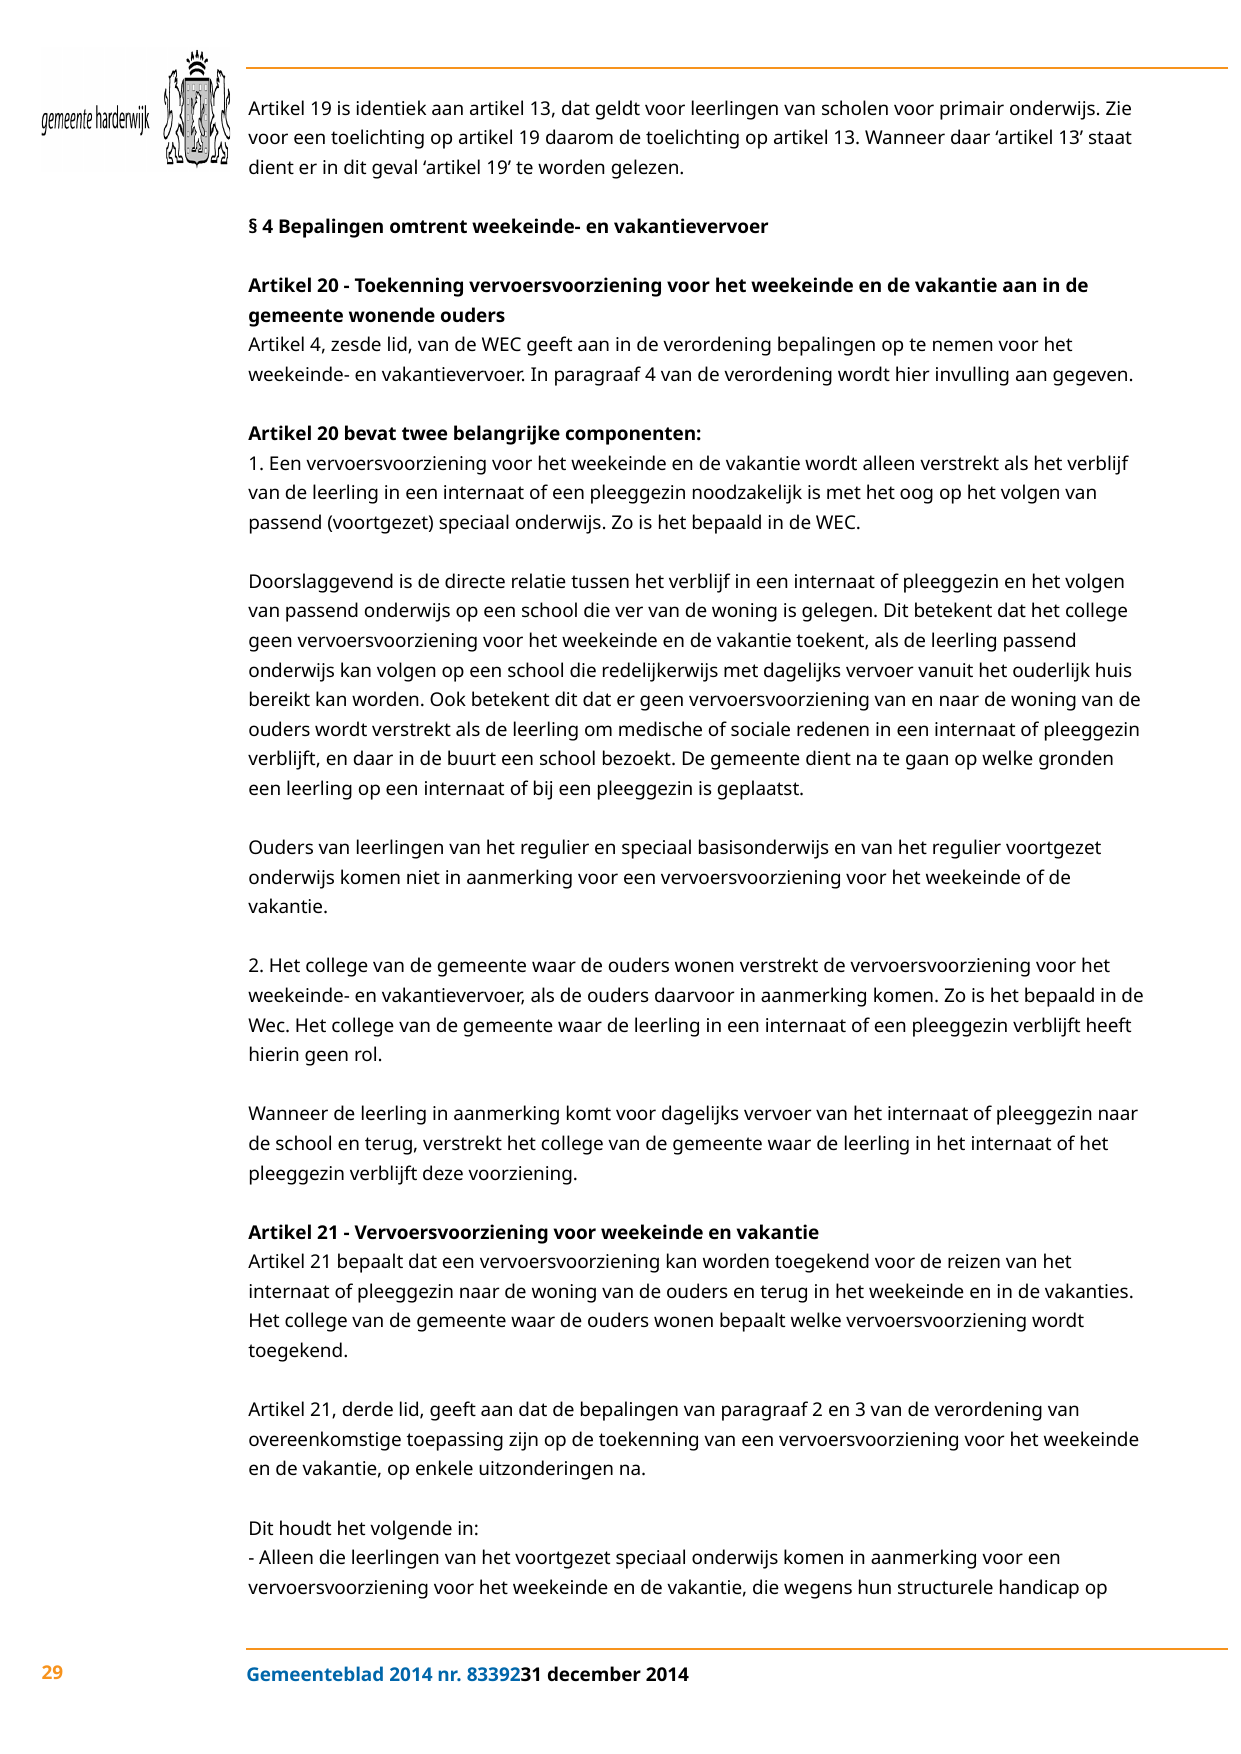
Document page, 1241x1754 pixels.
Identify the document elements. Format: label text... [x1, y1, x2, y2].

text Artikel 20 - Toekenning vervoersvoorziening voor het weekeinde en de vakantie aan in de gemeente wonende ouders [248, 272, 1152, 328]
text Artikel 4, zesde lid, van de WEC geeft aan in de verordening bepalingen op te nemen voor het weekeinde- en vakantievervoer. In paragraaf 4 van de verordening wordt hier invulling aan gegeven. [248, 331, 1152, 387]
text Doorslaggevend is de directe relatie tussen het verblijf in een internaat of pleeggezin en het volgen van passend onderwijs op een school die ver van de woning is gelegen. Dit betekent dat het college geen vervoersvoorziening voor het weekeinde en de vakantie toekent, als de leerling passend onderwijs kan volgen op een school die redelijkerwijs met dagelijks vervoer vanuit het ouderlijk huis bereikt kan worden. Ook betekent dit dat er geen vervoersvoorziening van en naar de woning van de ouders wordt verstrekt als de leerling om medische of sociale redenen in een internaat of pleeggezin verblijft, en daar in de buurt een school bezoekt. De gemeente dient na te gaan op welke gronden een leerling op een internaat of bij een pleeggezin is geplaatst. [248, 568, 1152, 801]
text Dit houdt het volgende in: [248, 1515, 1152, 1541]
text Artikel 21, derde lid, geeft aan dat de bepalingen van paragraaf 2 en 3 van de verordening van overeenkomstige toepassing zijn op de toekenning van een vervoersvoorziening voor het weekeinde en de vakantie, op enkele uitzonderingen na. [248, 1396, 1152, 1481]
text Artikel 20 bevat twee belangrijke componenten: [248, 420, 1152, 446]
text 1. Een vervoersvoorziening voor het weekeinde en de vakantie wordt alleen verstrekt als het verblijf van de leerling in een internaat of een pleeggezin noodzakelijk is met het oog op het volgen van passend (voortgezet) speciaal onderwijs. Zo is het bepaald in de WEC. [248, 450, 1152, 535]
text Wanneer de leerling in aanmerking komt voor dagelijks vervoer van het internaat of pleeggezin naar de school en terug, verstrekt het college van de gemeente waar de leerling in het internaat of het pleeggezin verblijft deze voorziening. [248, 1101, 1152, 1186]
picture [41, 47, 231, 172]
text Ouders van leerlingen van het regulier en speciaal basisonderwijs en van het regulier voortgezet onderwijs komen niet in aanmerking voor een vervoersvoorziening voor het weekeinde of de vakantie. [248, 834, 1152, 919]
text 2. Het college van de gemeente waar de ouders wonen verstrekt de vervoersvoorziening voor het weekeinde- en vakantievervoer, als de ouders daarvoor in aanmerking komen. Zo is het bepaald in de Wec. Het college van de gemeente waar de leerling in een internaat of een pleeggezin verblijft heeft hierin geen rol. [248, 953, 1152, 1067]
text - Alleen die leerlingen van het voortgezet speciaal onderwijs komen in aanmerking voor een vervoersvoorziening voor het weekeinde en de vakantie, die wegens hun structurele handicap op [248, 1544, 1152, 1600]
text Artikel 21 bepaalt dat een vervoersvoorziening kan worden toegekend voor de reizen van het internaat of pleeggezin naar de woning van de ouders en terug in het weekeinde en in de vakanties. Het college van de gemeente waar de ouders wonen bepaalt welke vervoersvoorziening wordt toegekend. [248, 1248, 1152, 1363]
text Artikel 21 - Vervoersvoorziening voor weekeinde en vakantie [248, 1219, 1152, 1245]
text § 4 Bepalingen omtrent weekeinde- en vakantievervoer [248, 213, 1152, 239]
text Artikel 19 is identiek aan artikel 13, dat geldt voor leerlingen van scholen voor primair onderwijs. Zie voor een toelichting op artikel 19 daarom de toelichting op artikel 13. Wanneer daar ‘artikel 13’ staat dient er in dit geval ‘artikel 19’ te worden gelezen. [248, 95, 1152, 180]
